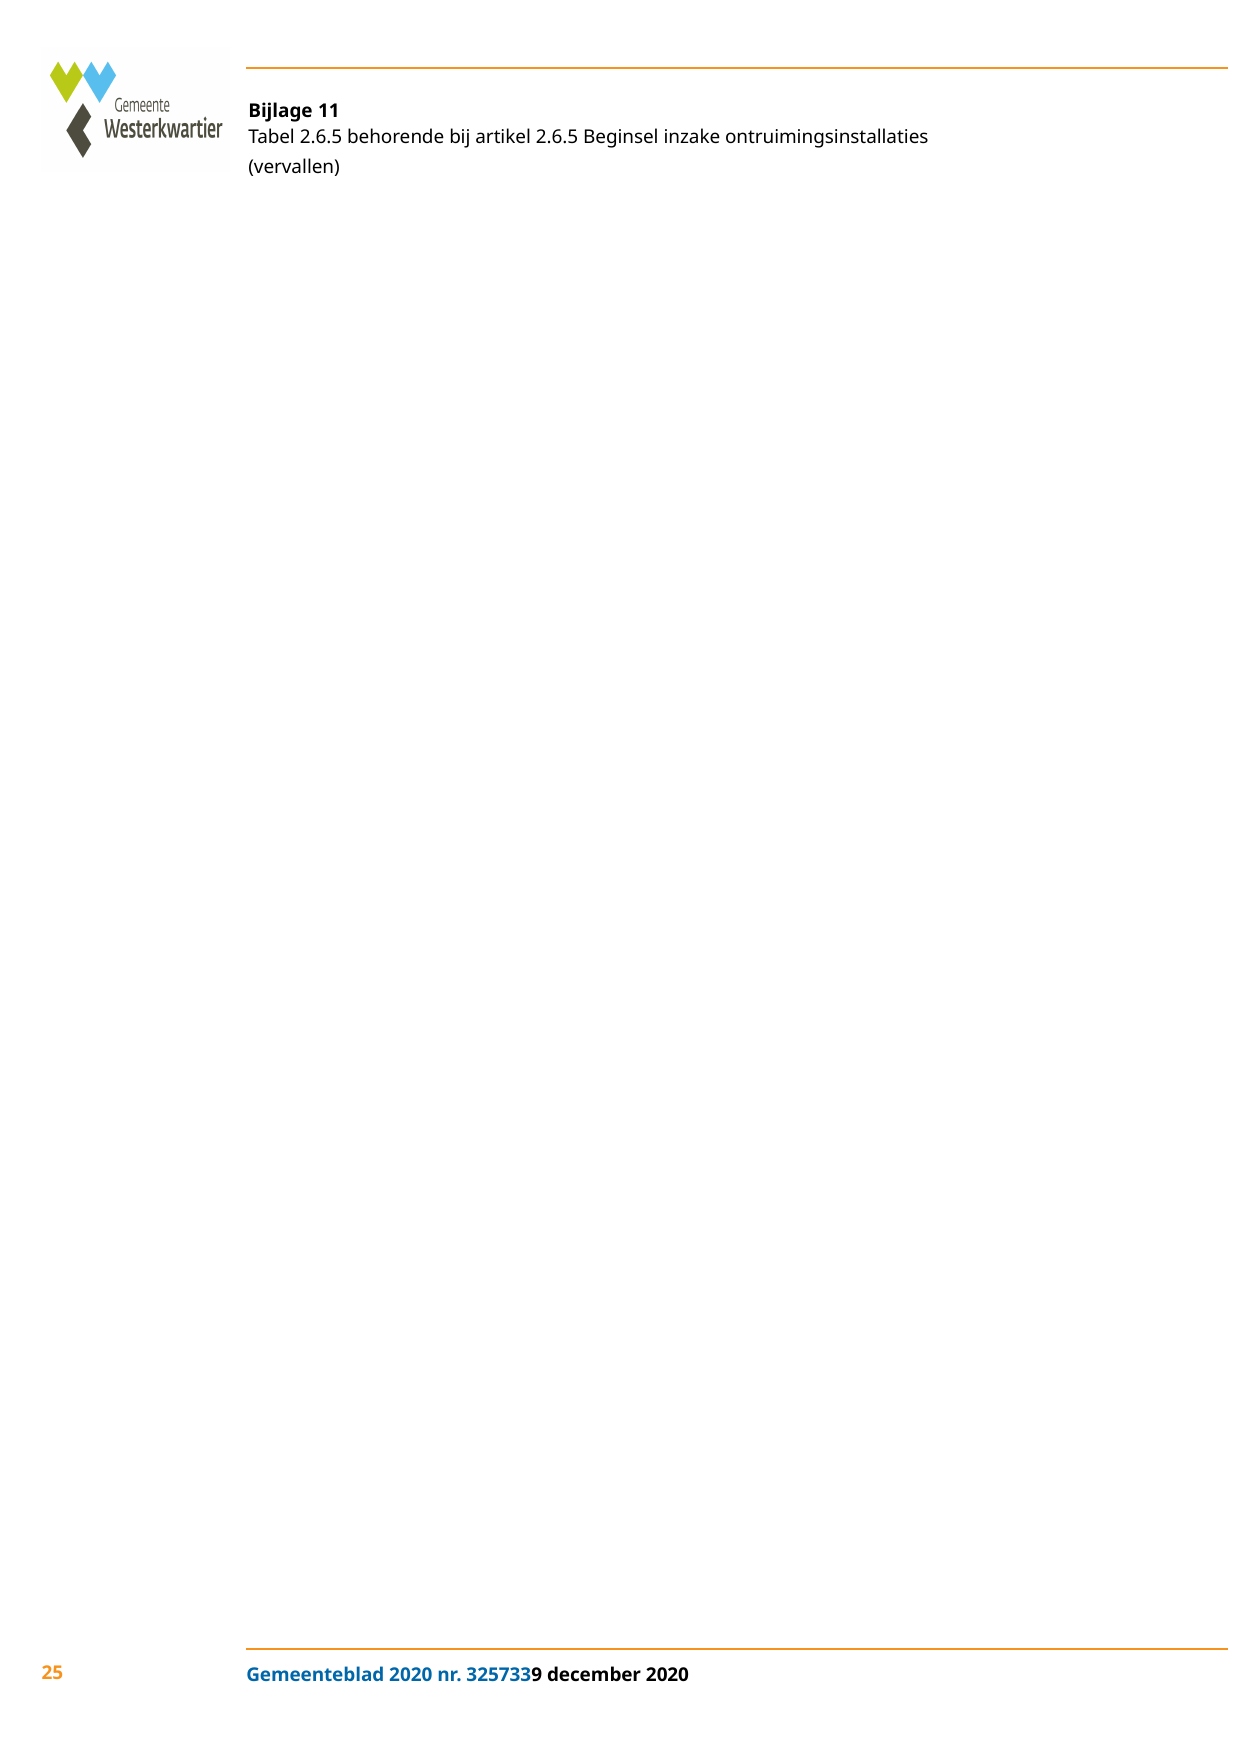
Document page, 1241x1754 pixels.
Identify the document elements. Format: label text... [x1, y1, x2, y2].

text Bijlage 11 [248, 95, 1152, 123]
text Tabel 2.6.5 behorende bij artikel 2.6.5 Beginsel inzake ontruimingsinstallaties [248, 123, 1152, 149]
picture [41, 47, 231, 172]
text (vervallen) [248, 153, 1152, 179]
